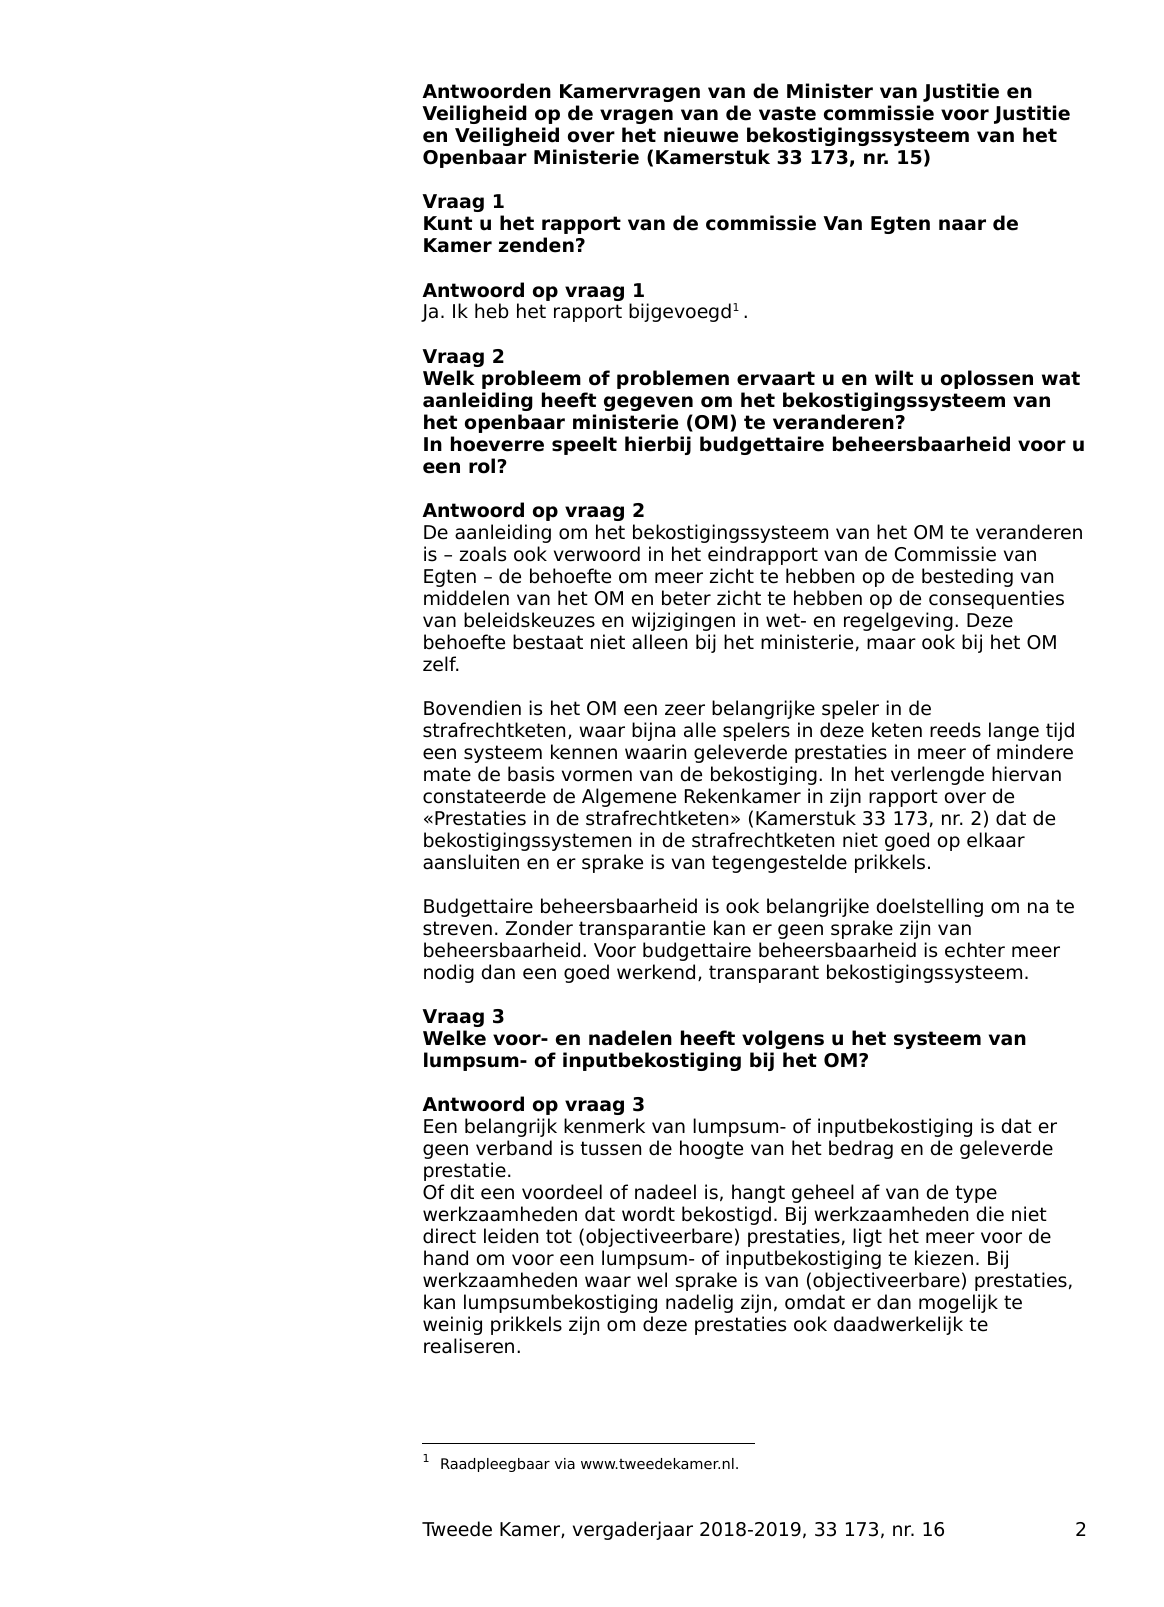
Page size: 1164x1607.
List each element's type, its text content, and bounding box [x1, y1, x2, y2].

text Vraag 1 [422, 191, 1087, 213]
text Of dit een voordeel of nadeel is, hangt geheel af van de type werkzaamheden dat wordt bekostigd. Bij werkzaamheden die niet direct leiden tot (objectiveerbare) prestaties, ligt het meer voor de hand om voor een lumpsum- of inputbekostiging te kiezen. Bij werkzaamheden waar wel sprake is van (objectiveerbare) prestaties, kan lumpsumbekostiging nadelig zijn, omdat er dan mogelijk te weinig prikkels zijn om deze prestaties ook daadwerkelijk te realiseren. [422, 1182, 1087, 1358]
text Welk probleem of problemen ervaart u en wilt u oplossen wat aanleiding heeft gegeven om het bekostigingssysteem van het openbaar ministerie (OM) te veranderen? [422, 368, 1087, 433]
text Vraag 2 [422, 346, 1087, 368]
text Antwoord op vraag 3 [422, 1094, 1087, 1116]
subtitle Antwoorden Kamervragen van de Minister van Justitie en Veiligheid op de vragen van de vaste commissie voor Justitie en Veiligheid over het nieuwe bekostigingssysteem van het Openbaar Ministerie (Kamerstuk 33 173, nr. 15) [422, 81, 1087, 169]
text Ja. Ik heb het rapport bijgevoegd. [422, 301, 1087, 323]
text Antwoord op vraag 2 [422, 500, 1087, 522]
text Antwoord op vraag 1 [422, 279, 1087, 301]
text Bovendien is het OM een zeer belangrijke speler in de strafrechtketen, waar bijna alle spelers in deze keten reeds lange tijd een systeem kennen waarin geleverde prestaties in meer of mindere mate de basis vormen van de bekostiging. In het verlengde hiervan constateerde de Algemene Rekenkamer in zijn rapport over de «Prestaties in de strafrechtketen» (Kamerstuk 33 173, nr. 2) dat de bekostigingssystemen in de strafrechtketen niet goed op elkaar aansluiten en er sprake is van tegengestelde prikkels. [422, 698, 1087, 873]
text Raadpleegbaar via www.tweedekamer.nl. [422, 1452, 1087, 1474]
text Een belangrijk kenmerk van lumpsum- of inputbekostiging is dat er geen verband is tussen de hoogte van het bedrag en de geleverde prestatie. [422, 1116, 1087, 1182]
text De aanleiding om het bekostigingssysteem van het OM te veranderen is – zoals ook verwoord in het eindrapport van de Commissie van Egten – de behoefte om meer zicht te hebben op de besteding van middelen van het OM en beter zicht te hebben op de consequenties van beleidskeuzes en wijzigingen in wet- en regelgeving. Deze behoefte bestaat niet alleen bij het ministerie, maar ook bij het OM zelf. [422, 522, 1087, 676]
text In hoeverre speelt hierbij budgettaire beheersbaarheid voor u een rol? [422, 433, 1087, 477]
text Kunt u het rapport van de commissie Van Egten naar de Kamer zenden? [422, 213, 1087, 257]
text Budgettaire beheersbaarheid is ook belangrijke doelstelling om na te streven. Zonder transparantie kan er geen sprake zijn van beheersbaarheid. Voor budgettaire beheersbaarheid is echter meer nodig dan een goed werkend, transparant bekostigingssysteem. [422, 896, 1087, 984]
text Welke voor- en nadelen heeft volgens u het systeem van lumpsum- of inputbekostiging bij het OM? [422, 1028, 1087, 1072]
text Vraag 3 [422, 1006, 1087, 1028]
